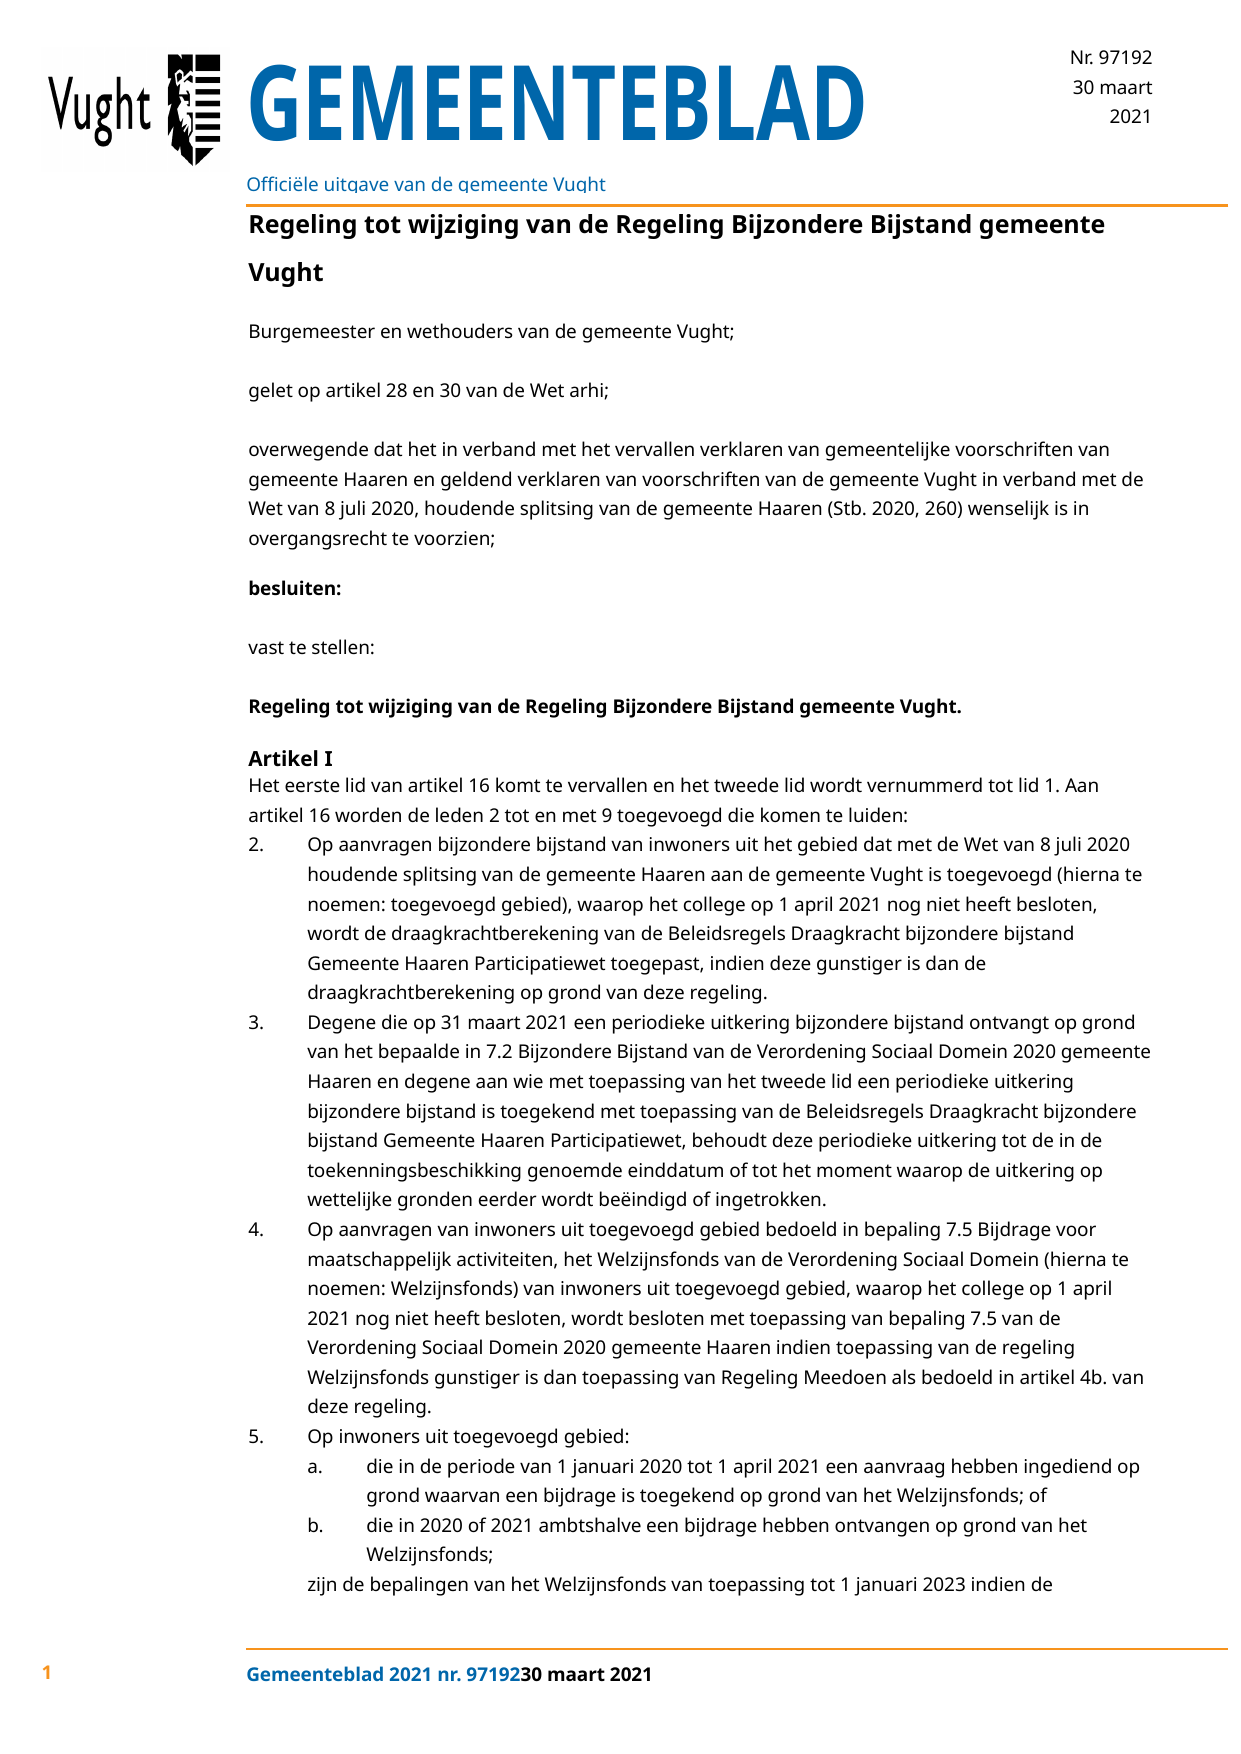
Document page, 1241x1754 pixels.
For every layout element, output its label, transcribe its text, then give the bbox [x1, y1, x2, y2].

text Burgemeester en wethouders van de gemeente Vught; [248, 318, 1152, 344]
text Artikel I [248, 744, 1152, 772]
text Regeling tot wijziging van de Regeling Bijzondere Bijstand gemeente Vught. [248, 694, 1152, 719]
text Het eerste lid van artikel 16 komt te vervallen en het tweede lid wordt vernummerd tot lid 1. Aan artikel 16 worden de leden 2 tot en met 9 toegevoegd die komen te luiden: [248, 772, 1152, 828]
text gelet op artikel 28 en 30 van de Wet arhi; [248, 377, 1152, 403]
text overwegende dat het in verband met het vervallen verklaren van gemeentelijke voorschriften van gemeente Haaren en geldend verklaren van voorschriften van de gemeente Vught in verband met de Wet van 8 juli 2020, houdende splitsing van de gemeente Haaren (Stb. 2020, 260) wenselijk is in overgangsrecht te voorzien; [248, 436, 1152, 551]
text vast te stellen: [248, 634, 1152, 660]
list Op aanvragen bijzondere bijstand van inwoners uit het gebied dat met de Wet van 8 juli 2020 houdende splitsing van de gemeente Haaren aan de gemeente Vught is toegevoegd (hierna te noemen: toegevoegd gebied), waarop het college op 1 april 2021 nog niet heeft besloten, wordt de draagkrachtberekening van de Beleidsregels Draagkracht bijzondere bijstand Gemeente Haaren Participatiewet toegepast, indien deze gunstiger is dan de draagkrachtberekening op grond van deze regeling. [248, 832, 1152, 1005]
list Degene die op 31 maart 2021 een periodieke uitkering bijzondere bijstand ontvangt op grond van het bepaalde in 7.2 Bijzondere Bijstand van de Verordening Sociaal Domein 2020 gemeente Haaren en degene aan wie met toepassing van het tweede lid een periodieke uitkering bijzondere bijstand is toegekend met toepassing van de Beleidsregels Draagkracht bijzondere bijstand Gemeente Haaren Participatiewet, behoudt deze periodieke uitkering tot de in de toekenningsbeschikking genoemde einddatum of tot het moment waarop de uitkering op wettelijke gronden eerder wordt beëindigd of ingetrokken. [248, 1009, 1152, 1212]
text besluiten: [248, 575, 1152, 601]
list Op aanvragen van inwoners uit toegevoegd gebied bedoeld in bepaling 7.5 Bijdrage voor maatschappelijk activiteiten, het Welzijnsfonds van de Verordening Sociaal Domein (hierna te noemen: Welzijnsfonds) van inwoners uit toegevoegd gebied, waarop het college op 1 april 2021 nog niet heeft besloten, wordt besloten met toepassing van bepaling 7.5 van de Verordening Sociaal Domein 2020 gemeente Haaren indien toepassing van de regeling Welzijnsfonds gunstiger is dan toepassing van Regeling Meedoen als bedoeld in artikel 4b. van deze regeling. [248, 1216, 1152, 1419]
text Regeling tot wijziging van de Regeling Bijzondere Bijstand gemeente Vught [248, 207, 1152, 288]
list zijn de bepalingen van het Welzijnsfonds van toepassing tot 1 januari 2023 indien de [248, 1571, 1152, 1597]
list die in de periode van 1 januari 2020 tot 1 april 2021 een aanvraag hebben ingediend op grond waarvan een bijdrage is toegekend op grond van het Welzijnsfonds; of [307, 1453, 1152, 1508]
picture [41, 47, 231, 172]
list die in 2020 of 2021 ambtshalve een bijdrage hebben ontvangen op grond van het Welzijnsfonds; [307, 1512, 1152, 1567]
list Op inwoners uit toegevoegd gebied: [248, 1423, 1152, 1449]
